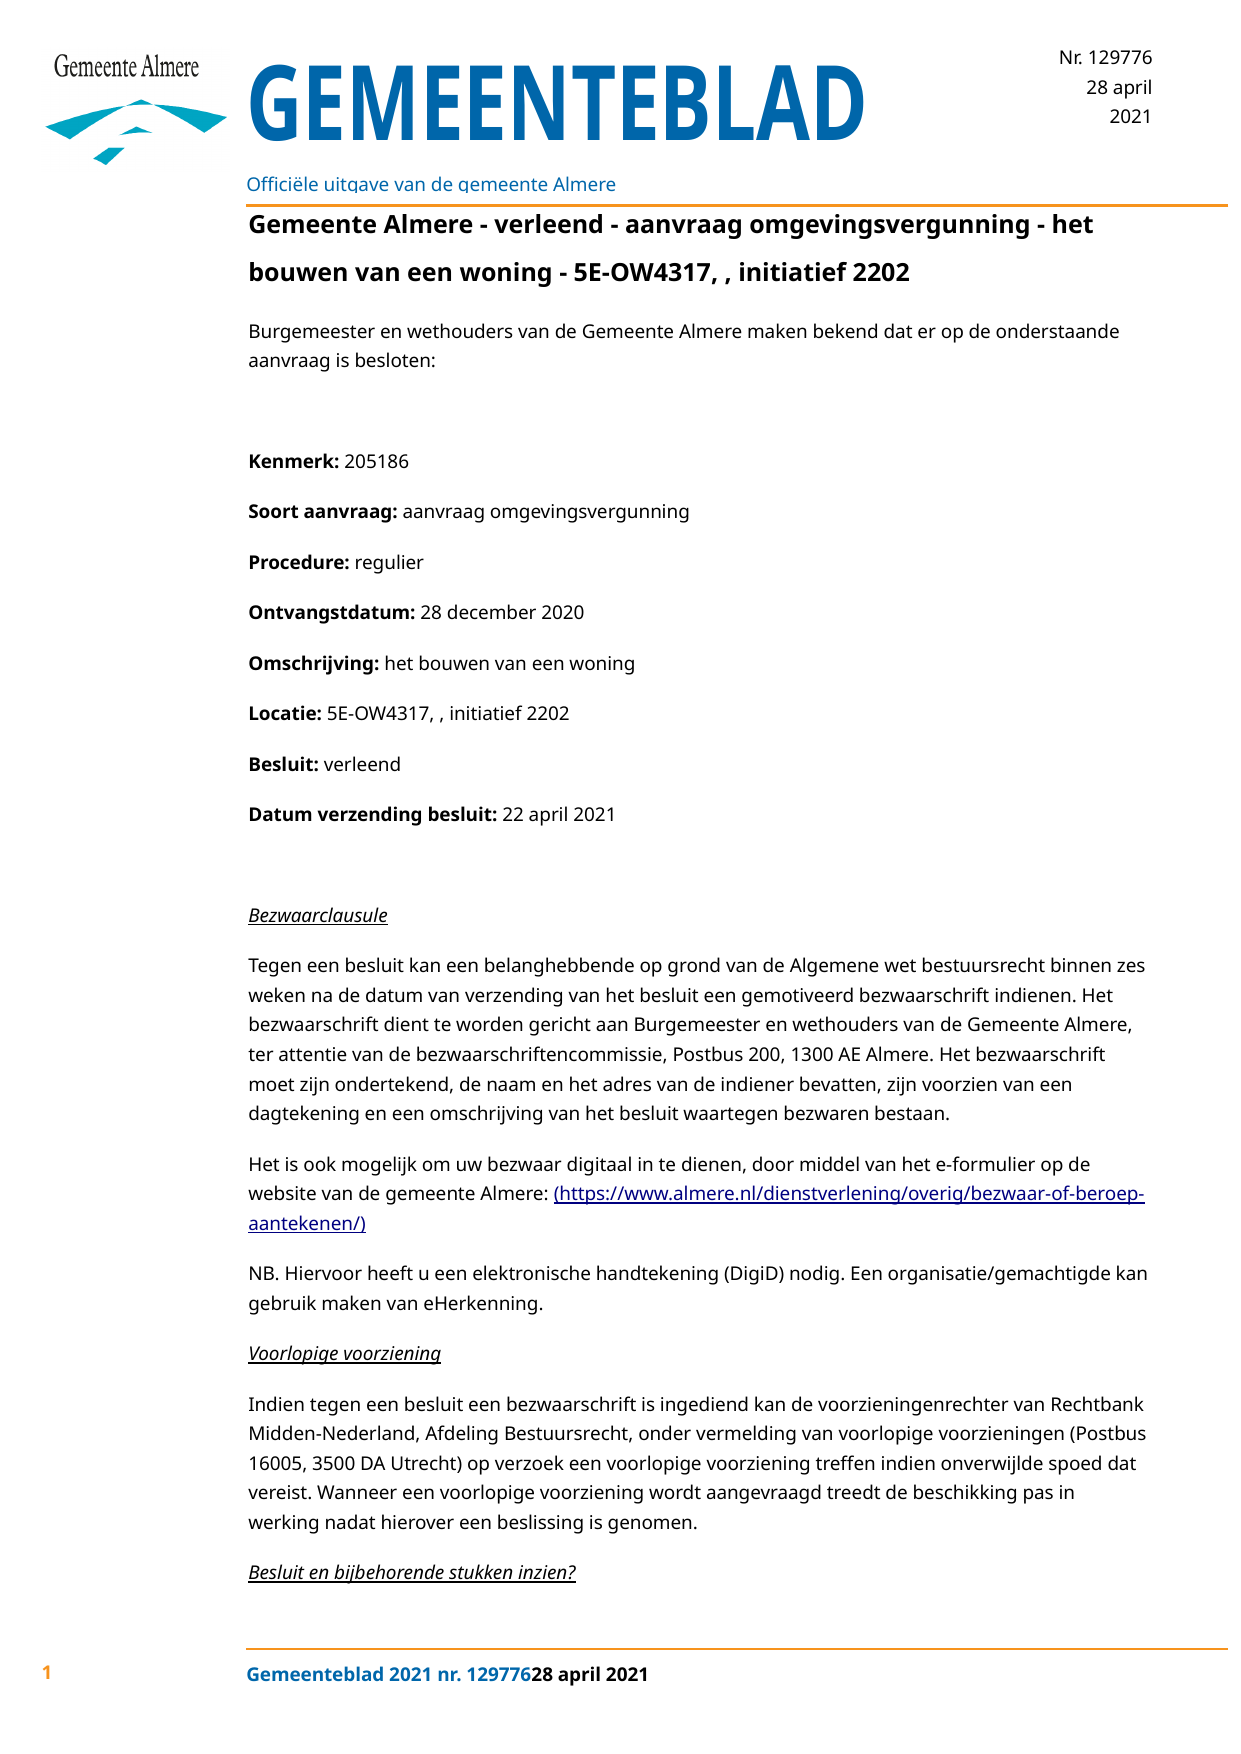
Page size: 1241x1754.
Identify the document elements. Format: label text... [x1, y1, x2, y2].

text Kenmerk: 205186 [248, 448, 1152, 474]
text NB. Hiervoor heeft u een elektronische handtekening (DigiD) nodig. Een organisatie/gemachtigde kan gebruik maken van eHerkenning. [248, 1260, 1152, 1316]
text Procedure: regulier [248, 549, 1152, 575]
text Soort aanvraag: aanvraag omgevingsvergunning [248, 499, 1152, 524]
text Bezwaarclausule [248, 902, 1152, 928]
text Gemeente Almere - verleend - aanvraag omgevingsvergunning - het bouwen van een woning - 5E-OW4317, , initiatief 2202 [248, 207, 1152, 288]
text Locatie: 5E-OW4317, , initiatief 2202 [248, 700, 1152, 726]
text Datum verzending besluit: 22 april 2021 [248, 801, 1152, 827]
text Besluit: verleend [248, 751, 1152, 777]
text Indien tegen een besluit een bezwaarschrift is ingediend kan de voorzieningenrechter van Rechtbank Midden-Nederland, Afdeling Bestuursrecht, onder vermelding van voorlopige voorzieningen (Postbus 16005, 3500 DA Utrecht) op verzoek een voorlopige voorziening treffen indien onverwijlde spoed dat vereist. Wanneer een voorlopige voorziening wordt aangevraagd treedt de beschikking pas in werking nadat hierover een beslissing is genomen. [248, 1391, 1152, 1535]
text Ontvangstdatum: 28 december 2020 [248, 599, 1152, 625]
text Omschrijving: het bouwen van een woning [248, 650, 1152, 676]
text Het is ook mogelijk om uw bezwaar digitaal in te dienen, door middel van het e-formulier op de website van de gemeente Almere: (https://www.almere.nl/dienstverlening/overig/bezwaar-of-beroep-aantekenen/) [248, 1151, 1152, 1236]
text Besluit en bijbehorende stukken inzien? [248, 1559, 1152, 1585]
text Tegen een besluit kan een belanghebbende op grond van de Algemene wet bestuursrecht binnen zes weken na de datum van verzending van het besluit een gemotiveerd bezwaarschrift indienen. Het bezwaarschrift dient te worden gericht aan Burgemeester en wethouders van de Gemeente Almere, ter attentie van de bezwaarschriftencommissie, Postbus 200, 1300 AE Almere. Het bezwaarschrift moet zijn ondertekend, de naam en het adres van de indiener bevatten, zijn voorzien van een dagtekening en een omschrijving van het besluit waartegen bezwaren bestaan. [248, 952, 1152, 1126]
picture [41, 47, 231, 172]
text Voorlopige voorziening [248, 1340, 1152, 1366]
text Burgemeester en wethouders van de Gemeente Almere maken bekend dat er op de onderstaande aanvraag is besloten: [248, 318, 1152, 373]
